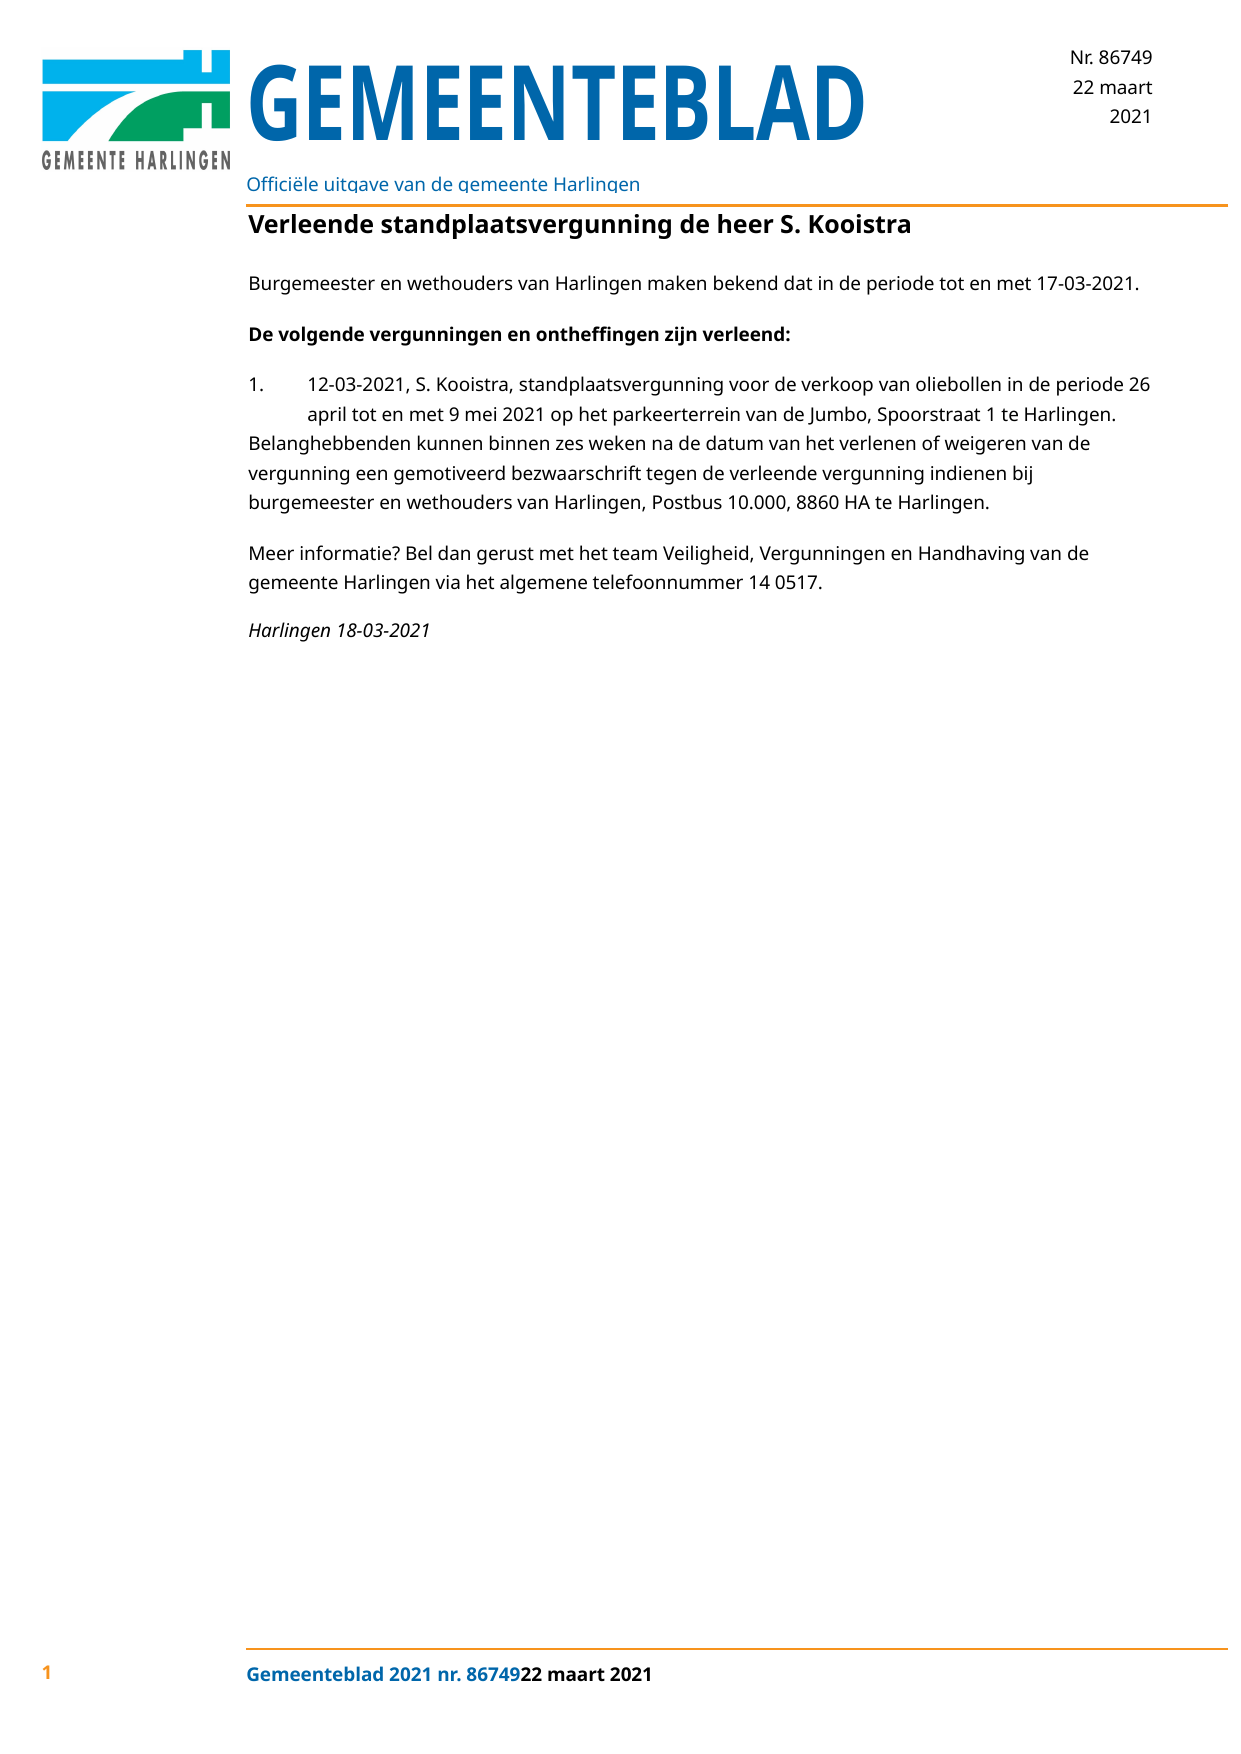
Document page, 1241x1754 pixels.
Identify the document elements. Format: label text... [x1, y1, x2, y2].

text Harlingen 18-03-2021 [248, 617, 1152, 643]
text Meer informatie? Bel dan gerust met het team Veiligheid, Vergunningen en Handhaving van de gemeente Harlingen via het algemene telefoonnummer 14 0517. [248, 540, 1152, 595]
picture [41, 47, 231, 172]
list 12-03-2021, S. Kooistra, standplaatsvergunning voor de verkoop van oliebollen in de periode 26 april tot en met 9 mei 2021 op het parkeerterrein van de Jumbo, Spoorstraat 1 te Harlingen. [248, 371, 1152, 426]
text Belanghebbenden kunnen binnen zes weken na de datum van het verlenen of weigeren van de vergunning een gemotiveerd bezwaarschrift tegen de verleende vergunning indienen bij burgemeester en wethouders van Harlingen, Postbus 10.000, 8860 HA te Harlingen. [248, 430, 1152, 515]
text Burgemeester en wethouders van Harlingen maken bekend dat in de periode tot en met 17-03-2021. [248, 270, 1152, 296]
text De volgende vergunningen en ontheffingen zijn verleend: [248, 321, 1152, 346]
text Verleende standplaatsvergunning de heer S. Kooistra [248, 207, 1152, 241]
